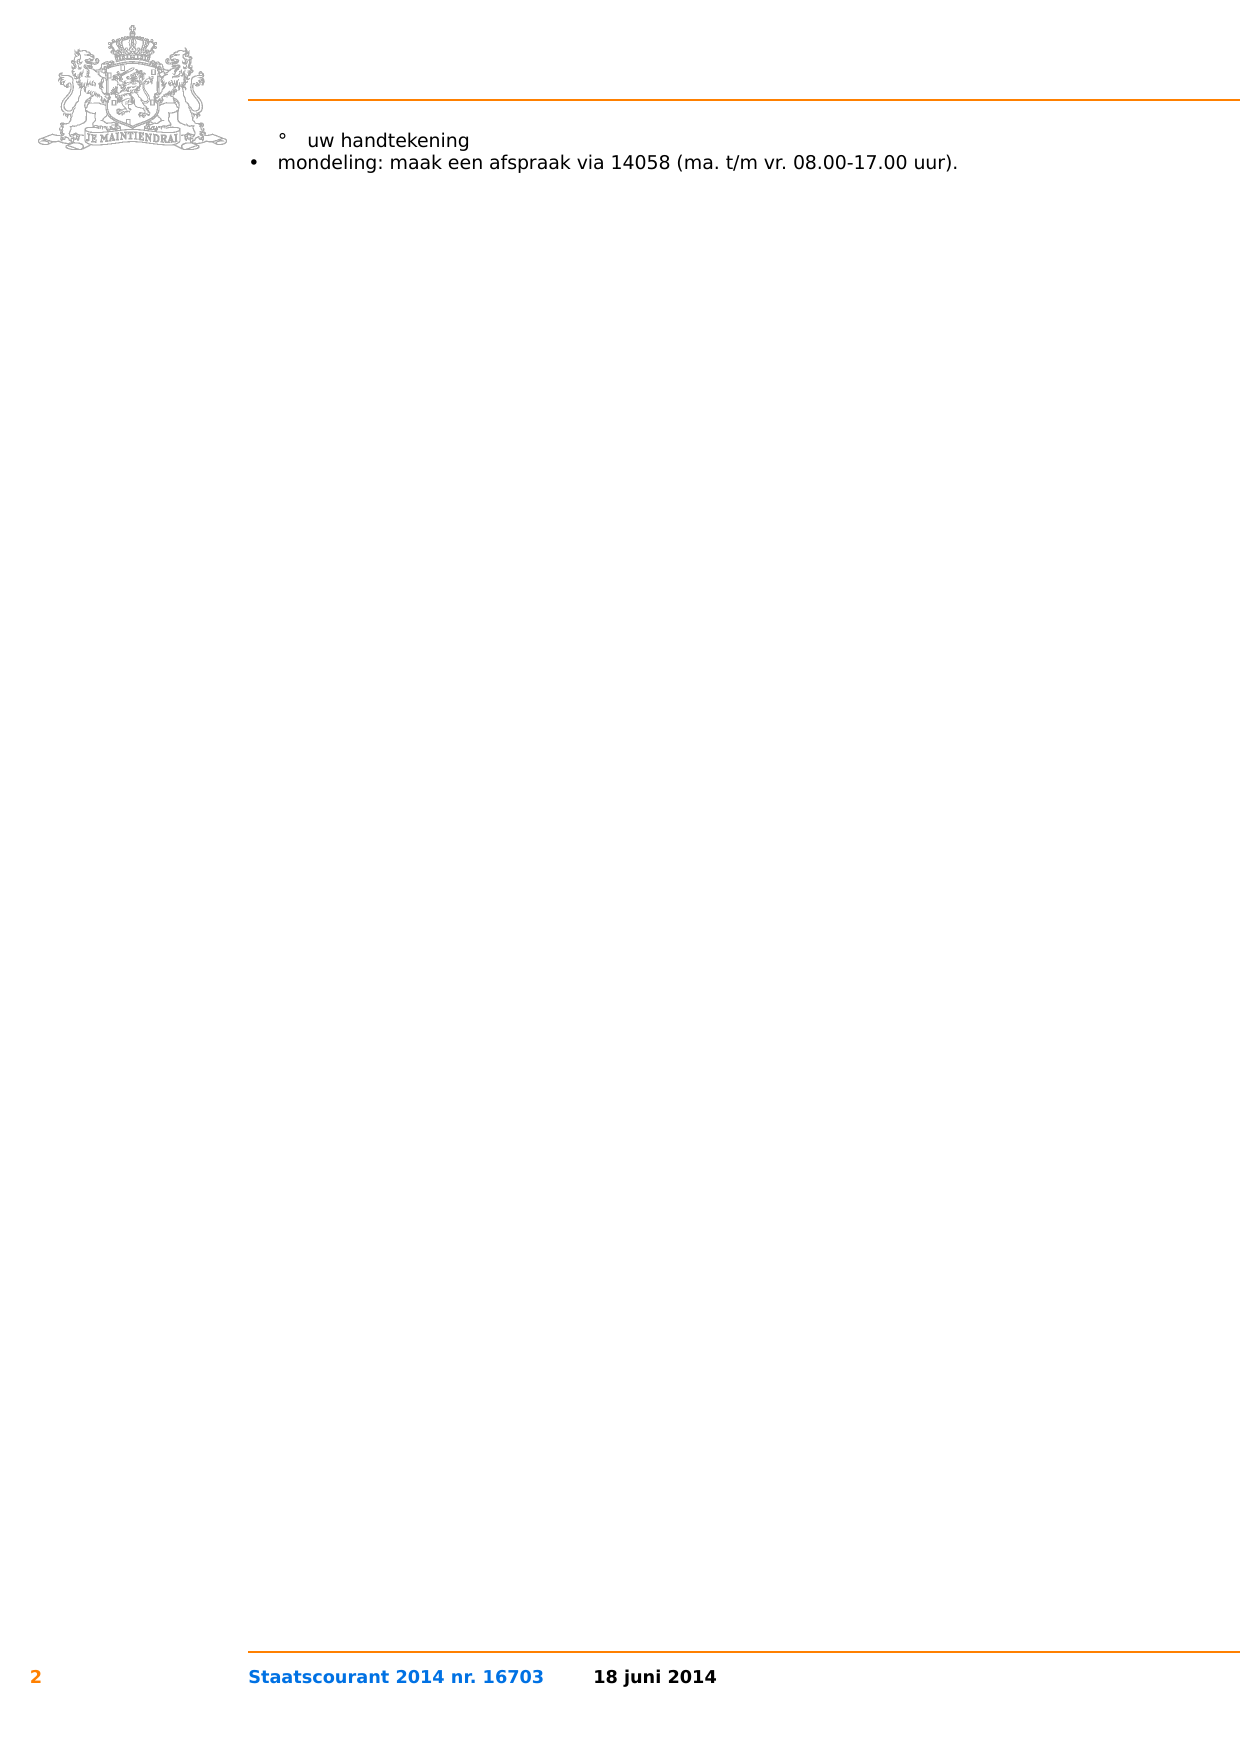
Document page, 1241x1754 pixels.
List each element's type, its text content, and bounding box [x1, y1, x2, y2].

text ° uw handtekening [278, 130, 1163, 152]
picture [38, 25, 227, 150]
text • mondeling: maak een afspraak via 14058 (ma. t/m vr. 08.00-17.00 uur). [248, 152, 1163, 174]
